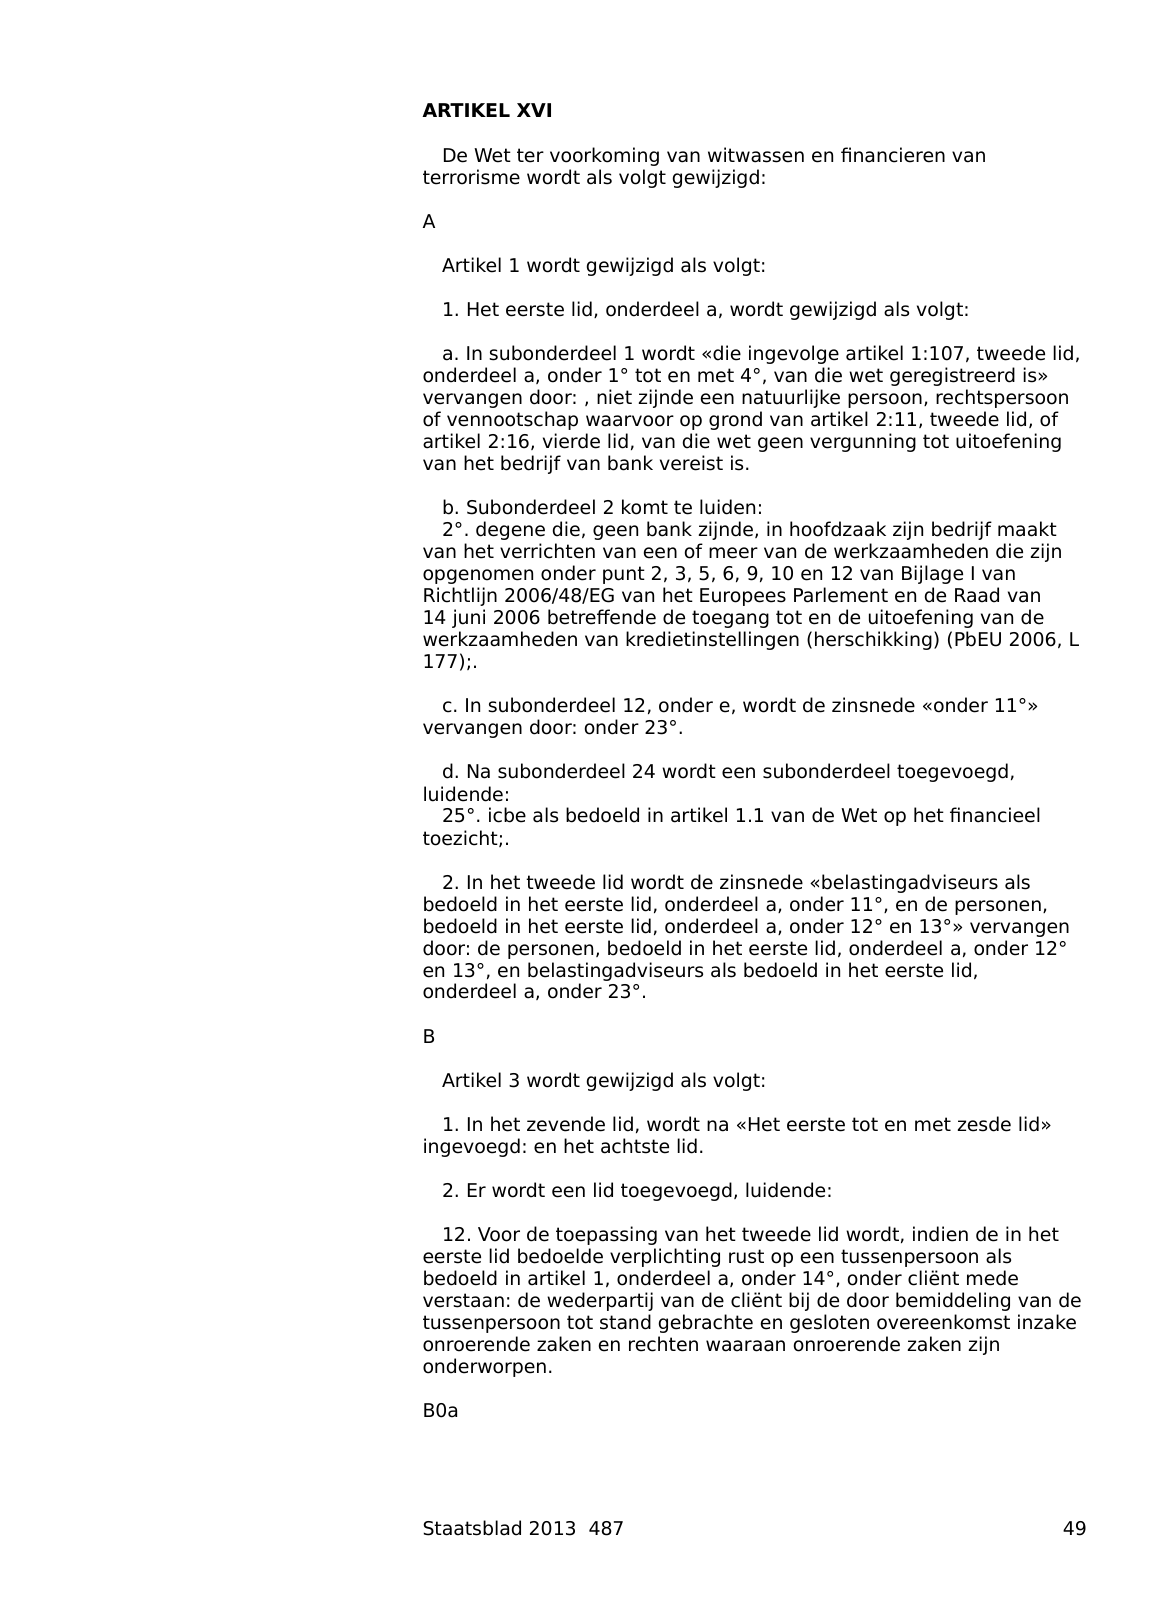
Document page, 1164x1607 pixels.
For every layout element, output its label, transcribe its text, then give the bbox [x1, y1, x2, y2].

text d. Na subonderdeel 24 wordt een subonderdeel toegevoegd, luidende: [422, 761, 1087, 805]
text Artikel 3 wordt gewijzigd als volgt: [422, 1070, 1087, 1092]
text 2°. degene die, geen bank zijnde, in hoofdzaak zijn bedrijf maakt van het verrichten van een of meer van de werkzaamheden die zijn opgenomen onder punt 2, 3, 5, 6, 9, 10 en 12 van Bijlage I van Richtlijn 2006/48/EG van het Europees Parlement en de Raad van 14 juni 2006 betreffende de toegang tot en de uitoefening van de werkzaamheden van kredietinstellingen (herschikking) (PbEU 2006, L 177);. [422, 519, 1087, 673]
text B [422, 1026, 1087, 1048]
text c. In subonderdeel 12, onder e, wordt de zinsnede «onder 11°» vervangen door: onder 23°. [422, 695, 1087, 739]
text 1. In het zevende lid, wordt na «Het eerste tot en met zesde lid» ingevoegd: en het achtste lid. [422, 1114, 1087, 1158]
text 25°. icbe als bedoeld in artikel 1.1 van de Wet op het financieel toezicht;. [422, 805, 1087, 849]
text 1. Het eerste lid, onderdeel a, wordt gewijzigd als volgt: [422, 299, 1087, 321]
text a. In subonderdeel 1 wordt «die ingevolge artikel 1:107, tweede lid, onderdeel a, onder 1° tot en met 4°, van die wet geregistreerd is» vervangen door: , niet zijnde een natuurlijke persoon, rechtspersoon of vennootschap waarvoor op grond van artikel 2:11, tweede lid, of artikel 2:16, vierde lid, van die wet geen vergunning tot uitoefening van het bedrijf van bank vereist is. [422, 343, 1087, 475]
subtitle ARTIKEL XVI [422, 100, 1087, 122]
text 2. In het tweede lid wordt de zinsnede «belastingadviseurs als bedoeld in het eerste lid, onderdeel a, onder 11°, en de personen, bedoeld in het eerste lid, onderdeel a, onder 12° en 13°» vervangen door: de personen, bedoeld in het eerste lid, onderdeel a, onder 12° en 13°, en belastingadviseurs als bedoeld in het eerste lid, onderdeel a, onder 23°. [422, 872, 1087, 1003]
text Artikel 1 wordt gewijzigd als volgt: [422, 255, 1087, 277]
text A [422, 211, 1087, 233]
text De Wet ter voorkoming van witwassen en financieren van terrorisme wordt als volgt gewijzigd: [422, 144, 1087, 188]
text 2. Er wordt een lid toegevoegd, luidende: [422, 1180, 1087, 1202]
text 12. Voor de toepassing van het tweede lid wordt, indien de in het eerste lid bedoelde verplichting rust op een tussenpersoon als bedoeld in artikel 1, onderdeel a, onder 14°, onder cliënt mede verstaan: de wederpartij van de cliënt bij de door bemiddeling van de tussenpersoon tot stand gebrachte en gesloten overeenkomst inzake onroerende zaken en rechten waaraan onroerende zaken zijn onderworpen. [422, 1224, 1087, 1378]
text B0a [422, 1400, 1087, 1422]
text b. Subonderdeel 2 komt te luiden: [422, 497, 1087, 519]
